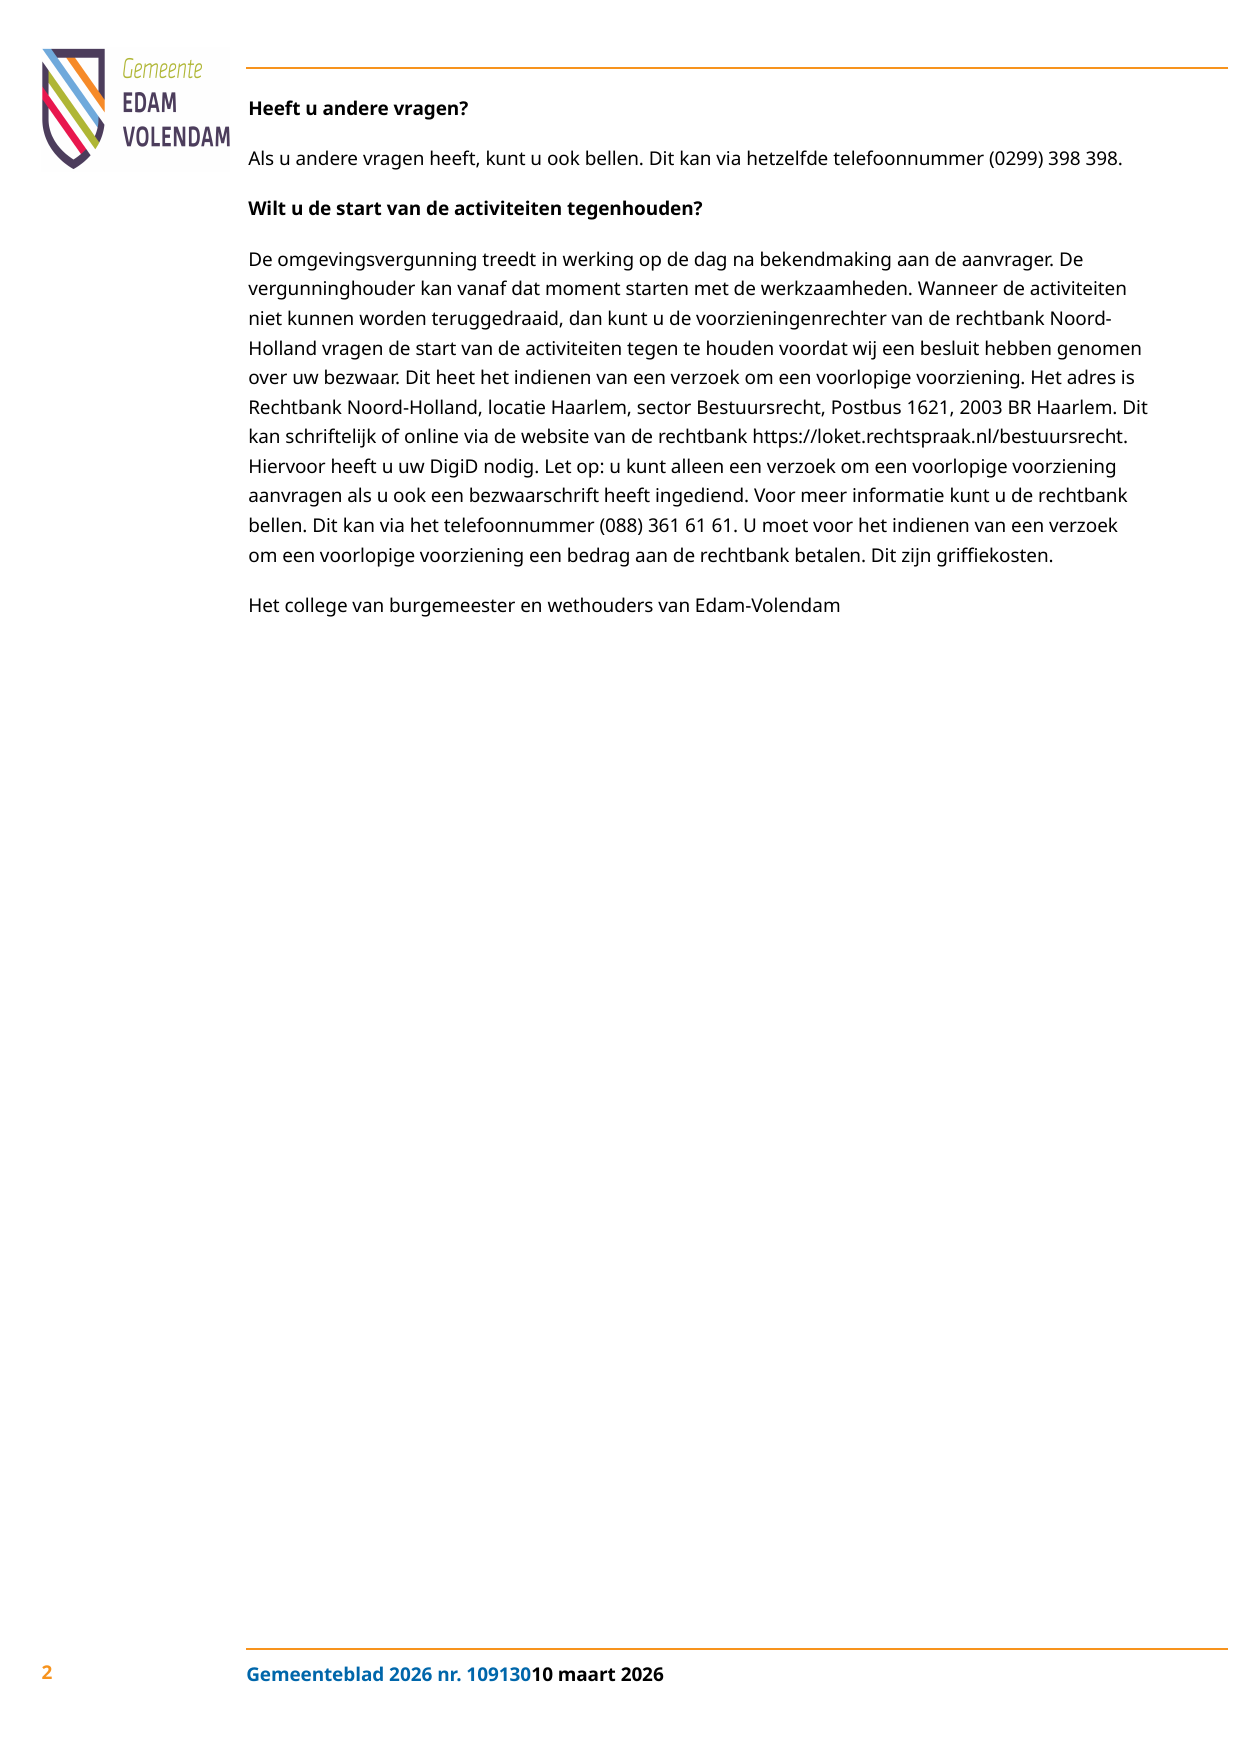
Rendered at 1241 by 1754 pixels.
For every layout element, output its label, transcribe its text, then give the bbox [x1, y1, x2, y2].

text Wilt u de start van de activiteiten tegenhouden? [248, 196, 1152, 221]
text Heeft u andere vragen? [248, 95, 1152, 121]
picture [41, 47, 231, 172]
text Het college van burgemeester en wethouders van Edam-Volendam [248, 592, 1152, 618]
text De omgevingsvergunning treedt in werking op de dag na bekendmaking aan de aanvrager. De vergunninghouder kan vanaf dat moment starten met de werkzaamheden. Wanneer de activiteiten niet kunnen worden teruggedraaid, dan kunt u de voorzieningenrechter van de rechtbank Noord-Holland vragen de start van de activiteiten tegen te houden voordat wij een besluit hebben genomen over uw bezwaar. Dit heet het indienen van een verzoek om een voorlopige voorziening. Het adres is Rechtbank Noord-Holland, locatie Haarlem, sector Bestuursrecht, Postbus 1621, 2003 BR Haarlem. Dit kan schriftelijk of online via de website van de rechtbank https://loket.rechtspraak.nl/bestuursrecht. Hiervoor heeft u uw DigiD nodig. Let op: u kunt alleen een verzoek om een voorlopige voorziening aanvragen als u ook een bezwaarschrift heeft ingediend. Voor meer informatie kunt u de rechtbank bellen. Dit kan via het telefoonnummer (088) 361 61 61. U moet voor het indienen van een verzoek om een voorlopige voorziening een bedrag aan de rechtbank betalen. Dit zijn griffiekosten. [248, 246, 1152, 568]
text Als u andere vragen heeft, kunt u ook bellen. Dit kan via hetzelfde telefoonnummer (0299) 398 398. [248, 145, 1152, 171]
